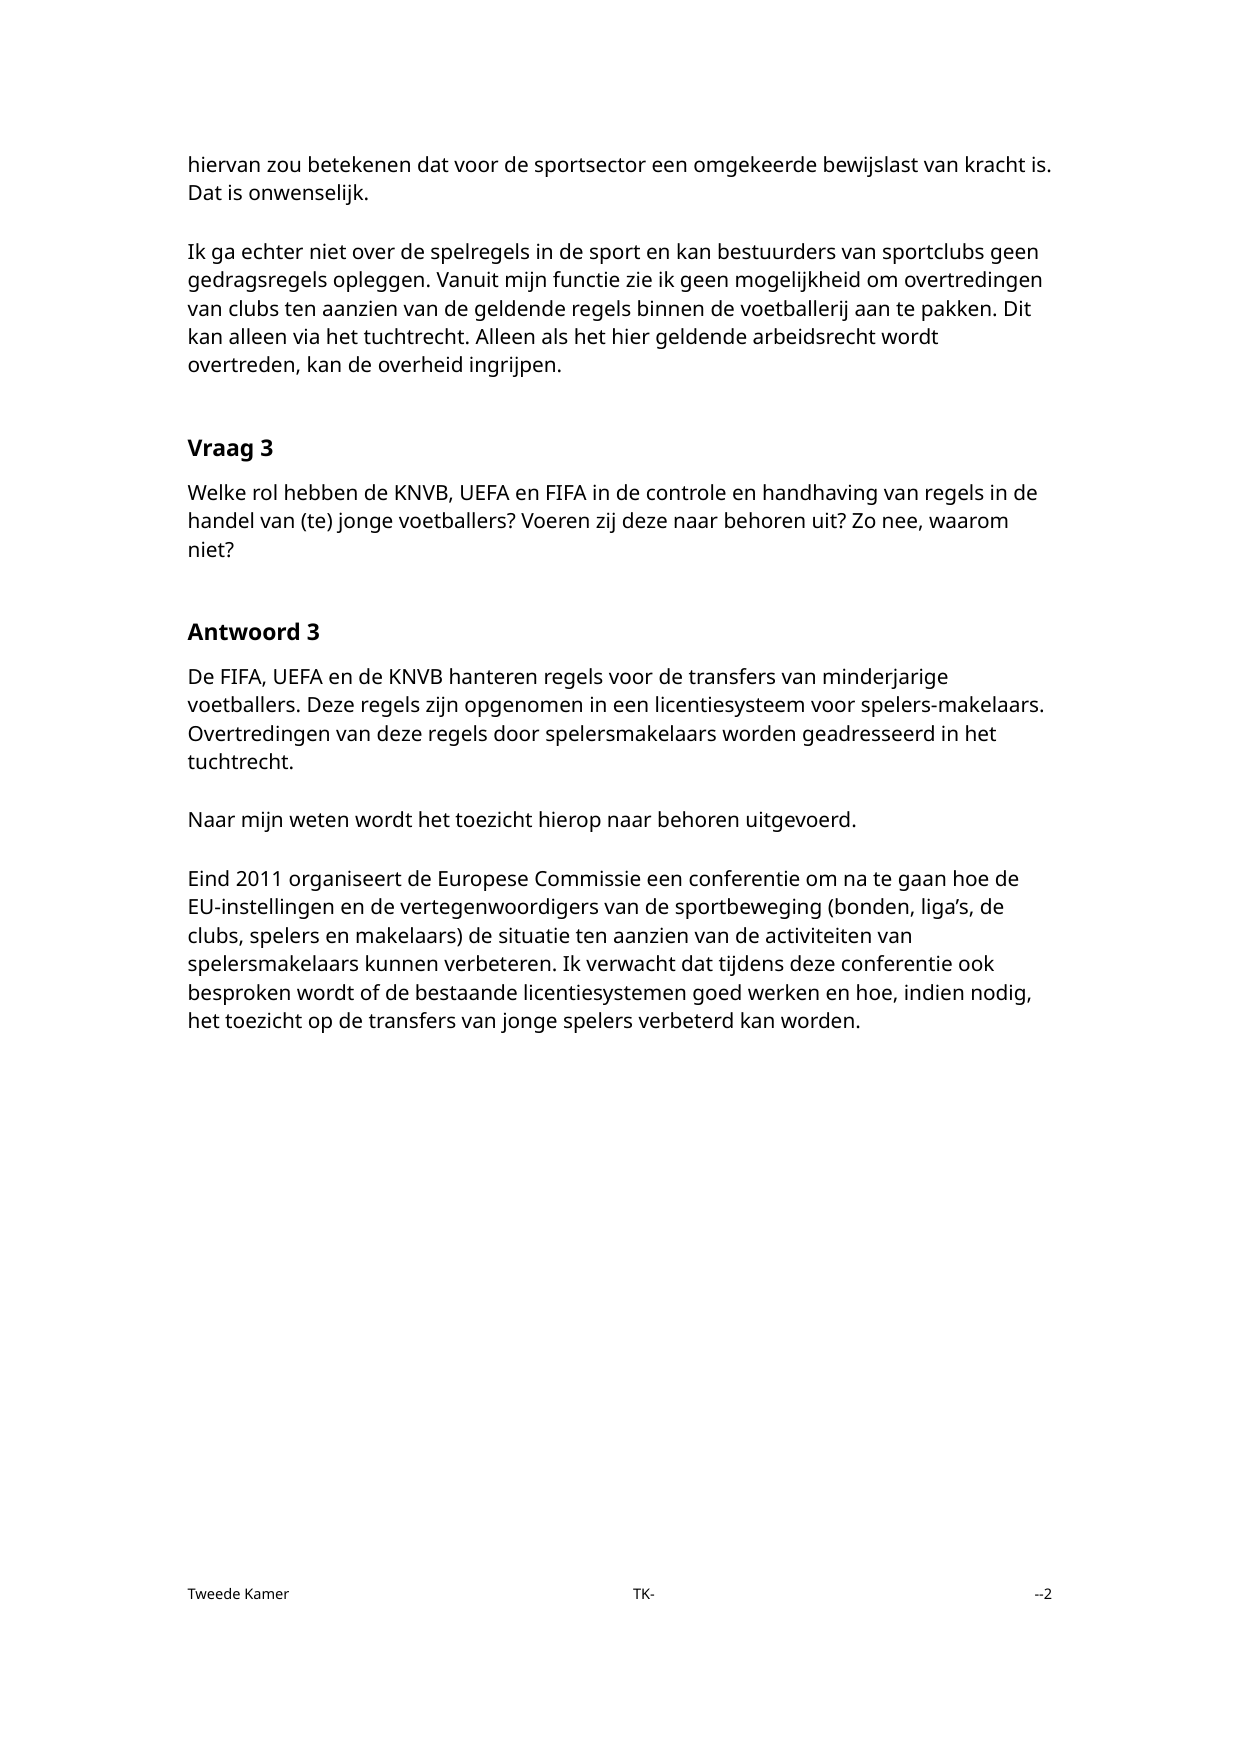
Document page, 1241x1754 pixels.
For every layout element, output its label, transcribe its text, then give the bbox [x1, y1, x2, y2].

subtitle Antwoord 3 [187, 616, 1053, 647]
text Naar mijn weten wordt het toezicht hierop naar behoren uitgevoerd. [187, 806, 1053, 834]
text hiervan zou betekenen dat voor de sportsector een omgekeerde bewijslast van kracht is. Dat is onwenselijk. [187, 150, 1053, 207]
subtitle Vraag 3 [187, 432, 1053, 463]
text De FIFA, UEFA en de KNVB hanteren regels voor de transfers van minderjarige voetballers. Deze regels zijn opgenomen in een licentiesysteem voor spelers-makelaars. Overtredingen van deze regels door spelersmakelaars worden geadresseerd in het tuchtrecht. [187, 662, 1053, 776]
text Welke rol hebben de KNVB, UEFA en FIFA in de controle en handhaving van regels in de handel van (te) jonge voetballers? Voeren zij deze naar behoren uit? Zo nee, waarom niet? [187, 478, 1053, 563]
text Eind 2011 organiseert de Europese Commissie een conferentie om na te gaan hoe de EU-instellingen en de vertegenwoordigers van de sportbeweging (bonden, liga’s, de clubs, spelers en makelaars) de situatie ten aanzien van de activiteiten van spelersmakelaars kunnen verbeteren. Ik verwacht dat tijdens deze conferentie ook besproken wordt of de bestaande licentiesystemen goed werken en hoe, indien nodig, het toezicht op de transfers van jonge spelers verbeterd kan worden. [187, 864, 1053, 1035]
text Ik ga echter niet over de spelregels in de sport en kan bestuurders van sportclubs geen gedragsregels opleggen. Vanuit mijn functie zie ik geen mogelijkheid om overtredingen van clubs ten aanzien van de geldende regels binnen de voetballerij aan te pakken. Dit kan alleen via het tuchtrecht. Alleen als het hier geldende arbeidsrecht wordt overtreden, kan de overheid ingrijpen. [187, 237, 1053, 379]
